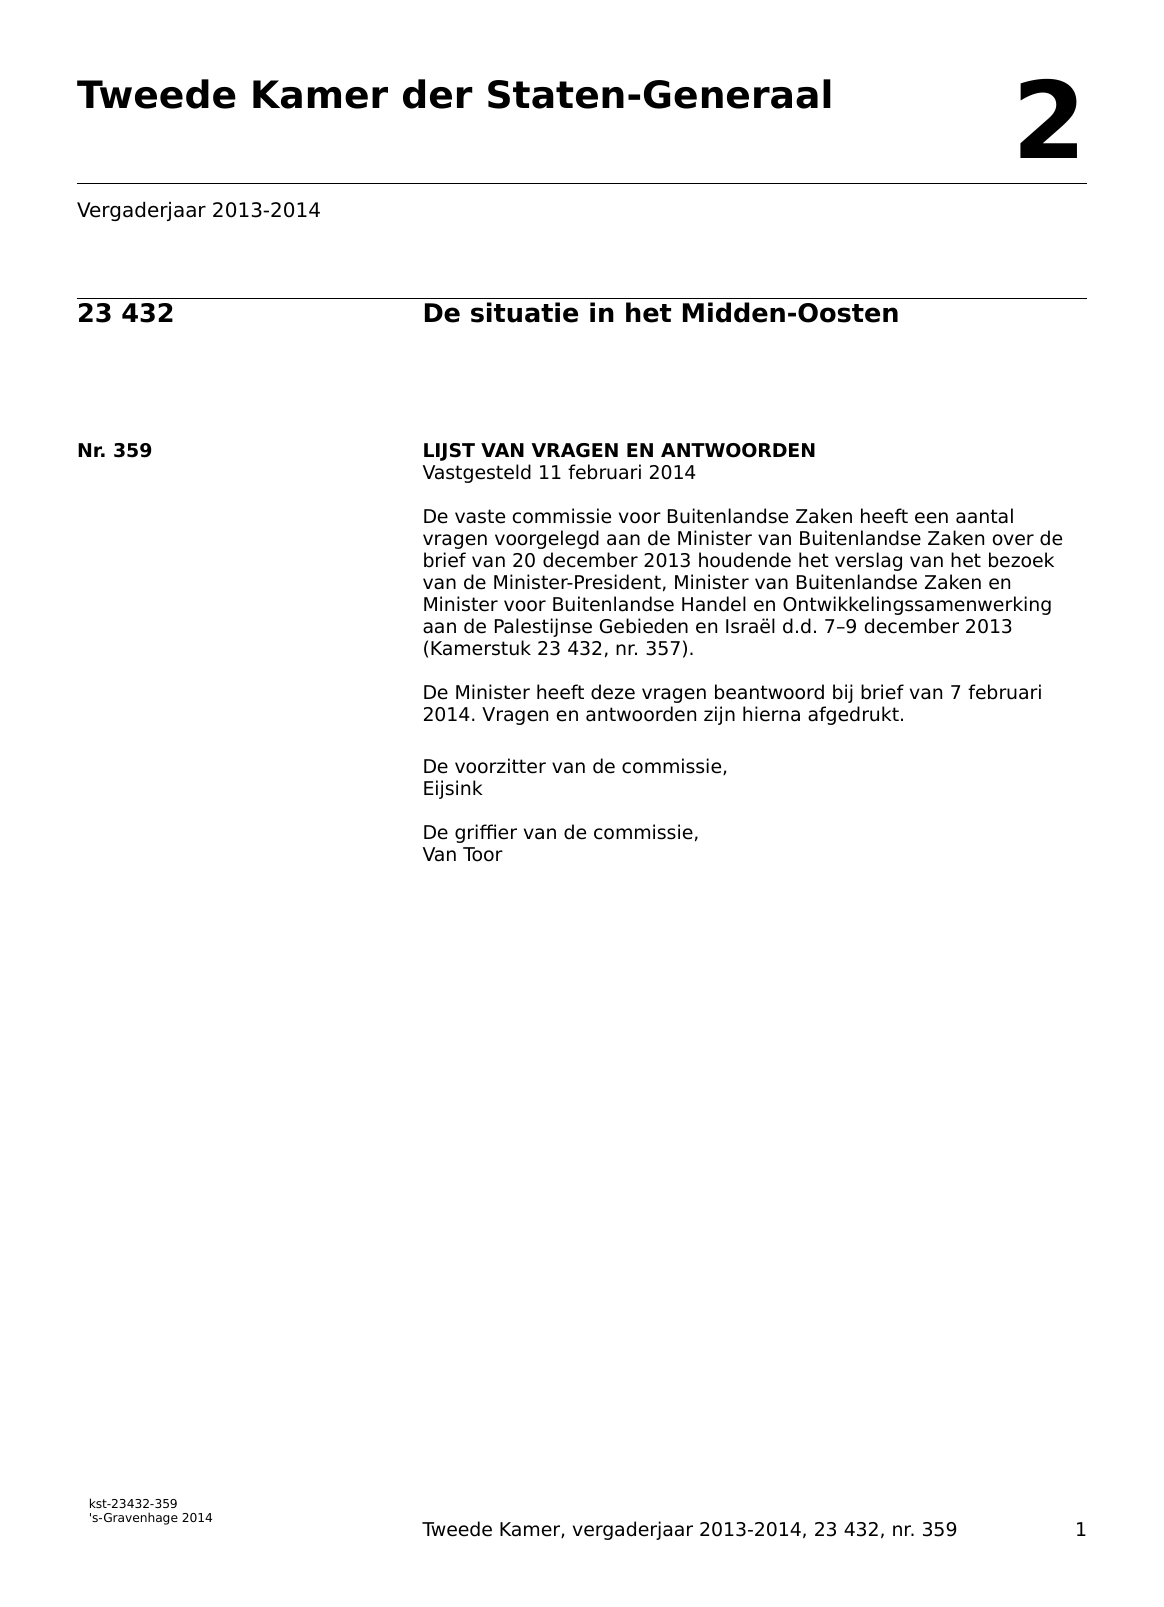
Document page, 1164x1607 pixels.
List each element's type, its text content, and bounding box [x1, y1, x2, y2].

text kst-23432-359 [88, 1497, 323, 1511]
text De voorzitter van de commissie, Eijsink [422, 756, 1087, 800]
text 's-Gravenhage 2014 [88, 1511, 323, 1525]
subtitle 23 432 De situatie in het Midden-Oosten [77, 299, 1087, 329]
table_cell Vergaderjaar 2013-2014 [77, 184, 1087, 298]
table_header Tweede Kamer der Staten-Generaal [77, 59, 886, 183]
text De griffier van de commissie, Van Toor [422, 822, 1087, 866]
subtitle Nr. 359 LIJST VAN VRAGEN EN ANTWOORDEN [77, 440, 1087, 462]
text De Minister heeft deze vragen beantwoord bij brief van 7 februari 2014. Vragen en antwoorden zijn hierna afgedrukt. [422, 682, 1087, 726]
text De vaste commissie voor Buitenlandse Zaken heeft een aantal vragen voorgelegd aan de Minister van Buitenlandse Zaken over de brief van 20 december 2013 houdende het verslag van het bezoek van de Minister-President, Minister van Buitenlandse Zaken en Minister voor Buitenlandse Handel en Ontwikkelingssamenwerking aan de Palestijnse Gebieden en Israël d.d. 7–9 december 2013 (Kamerstuk 23 432, nr. 357). [422, 506, 1087, 660]
text Vastgesteld 11 februari 2014 [422, 462, 1087, 484]
table_header 2 [886, 59, 1087, 183]
